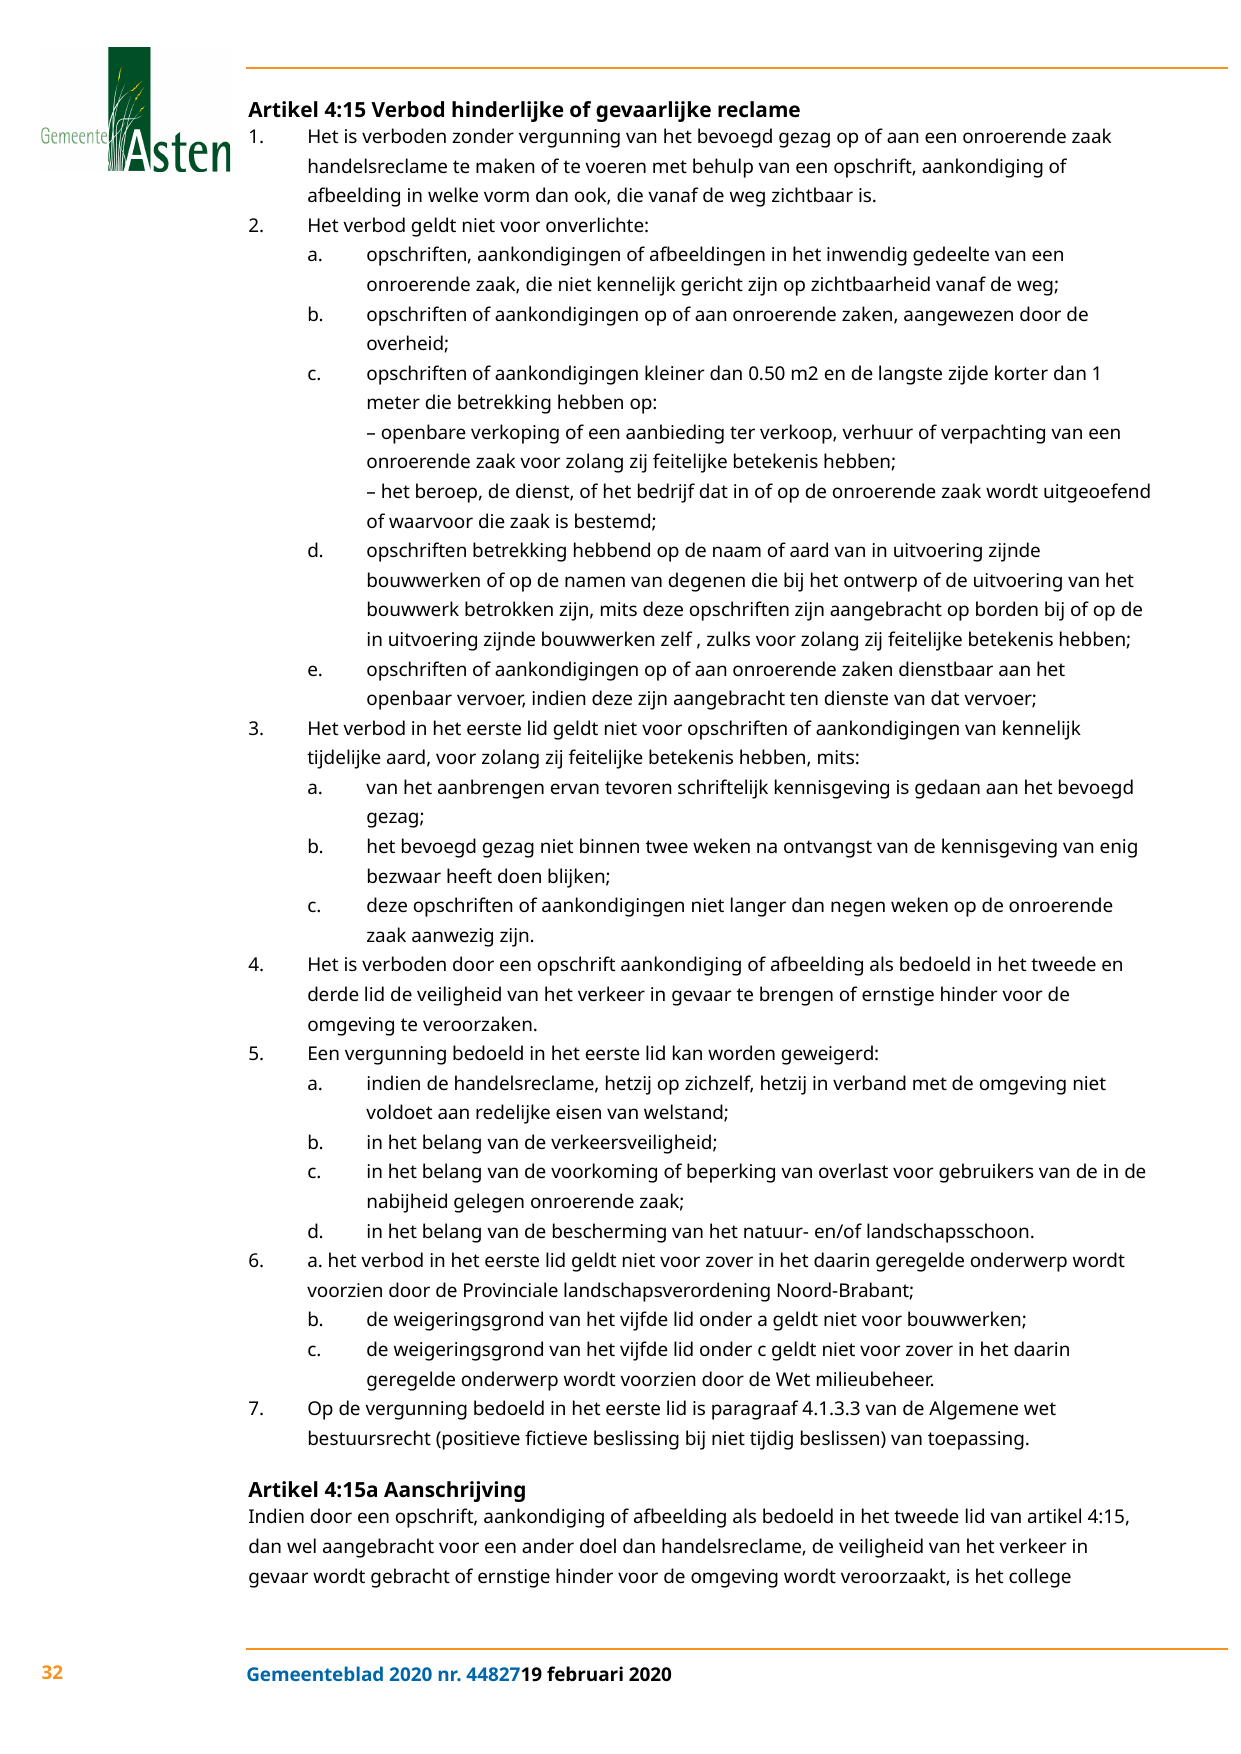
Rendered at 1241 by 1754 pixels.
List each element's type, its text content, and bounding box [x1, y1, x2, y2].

list Het is verboden door een opschrift aankondiging of afbeelding als bedoeld in het tweede en derde lid de veiligheid van het verkeer in gevaar te brengen of ernstige hinder voor de omgeving te veroorzaken. [248, 952, 1152, 1036]
list opschriften of aankondigingen op of aan onroerende zaken dienstbaar aan het openbaar vervoer, indien deze zijn aangebracht ten dienste van dat vervoer; [307, 656, 1152, 711]
list a. het verbod in het eerste lid geldt niet voor zover in het daarin geregelde onderwerp wordt voorzien door de Provinciale landschapsverordening Noord-Brabant; [248, 1247, 1152, 1303]
list Op de vergunning bedoeld in het eerste lid is paragraaf 4.1.3.3 van de Algemene wet bestuursrecht (positieve fictieve beslissing bij niet tijdig beslissen) van toepassing. [248, 1395, 1152, 1451]
list Een vergunning bedoeld in het eerste lid kan worden geweigerd: [248, 1040, 1152, 1066]
list indien de handelsreclame, hetzij op zichzelf, hetzij in verband met de omgeving niet voldoet aan redelijke eisen van welstand; [307, 1070, 1152, 1125]
list Het is verboden zonder vergunning van het bevoegd gezag op of aan een onroerende zaak handelsreclame te maken of te voeren met behulp van een opschrift, aankondiging of afbeelding in welke vorm dan ook, die vanaf de weg zichtbaar is. [248, 123, 1152, 208]
list in het belang van de bescherming van het natuur- en/of landschapsschoon. [307, 1218, 1152, 1243]
list het bevoegd gezag niet binnen twee weken na ontvangst van de kennisgeving van enig bezwaar heeft doen blijken; [307, 833, 1152, 888]
list Het verbod in het eerste lid geldt niet voor opschriften of aankondigingen van kennelijk tijdelijke aard, voor zolang zij feitelijke betekenis hebben, mits: [248, 715, 1152, 770]
picture [41, 47, 231, 172]
list – openbare verkoping of een aanbieding ter verkoop, verhuur of verpachting van een onroerende zaak voor zolang zij feitelijke betekenis hebben; [307, 419, 1152, 474]
text Artikel 4:15 Verbod hinderlijke of gevaarlijke reclame [248, 95, 1152, 123]
list de weigeringsgrond van het vijfde lid onder a geldt niet voor bouwwerken; [307, 1307, 1152, 1332]
list opschriften of aankondigingen op of aan onroerende zaken, aangewezen door de overheid; [307, 301, 1152, 356]
list Het verbod geldt niet voor onverlichte: [248, 212, 1152, 238]
list van het aanbrengen ervan tevoren schriftelijk kennisgeving is gedaan aan het bevoegd gezag; [307, 774, 1152, 829]
list – het beroep, de dienst, of het bedrijf dat in of op de onroerende zaak wordt uitgeoefend of waarvoor die zaak is bestemd; [307, 478, 1152, 533]
list in het belang van de verkeersveiligheid; [307, 1129, 1152, 1155]
list opschriften of aankondigingen kleiner dan 0.50 m2 en de langste zijde korter dan 1 meter die betrekking hebben op: [307, 360, 1152, 415]
list deze opschriften of aankondigingen niet langer dan negen weken op de onroerende zaak aanwezig zijn. [307, 892, 1152, 948]
list opschriften, aankondigingen of afbeeldingen in het inwendig gedeelte van een onroerende zaak, die niet kennelijk gericht zijn op zichtbaarheid vanaf de weg; [307, 242, 1152, 297]
list in het belang van de voorkoming of beperking van overlast voor gebruikers van de in de nabijheid gelegen onroerende zaak; [307, 1159, 1152, 1214]
list de weigeringsgrond van het vijfde lid onder c geldt niet voor zover in het daarin geregelde onderwerp wordt voorzien door de Wet milieubeheer. [307, 1336, 1152, 1391]
text Indien door een opschrift, aankondiging of afbeelding als bedoeld in het tweede lid van artikel 4:15, dan wel aangebracht voor een ander doel dan handelsreclame, de veiligheid van het verkeer in gevaar wordt gebracht of ernstige hinder voor de omgeving wordt veroorzaakt, is het college [248, 1504, 1152, 1589]
list opschriften betrekking hebbend op de naam of aard van in uitvoering zijnde bouwwerken of op de namen van degenen die bij het ontwerp of de uitvoering van het bouwwerk betrokken zijn, mits deze opschriften zijn aangebracht op borden bij of op de in uitvoering zijnde bouwwerken zelf , zulks voor zolang zij feitelijke betekenis hebben; [307, 537, 1152, 652]
text Artikel 4:15a Aanschrijving [248, 1475, 1152, 1504]
